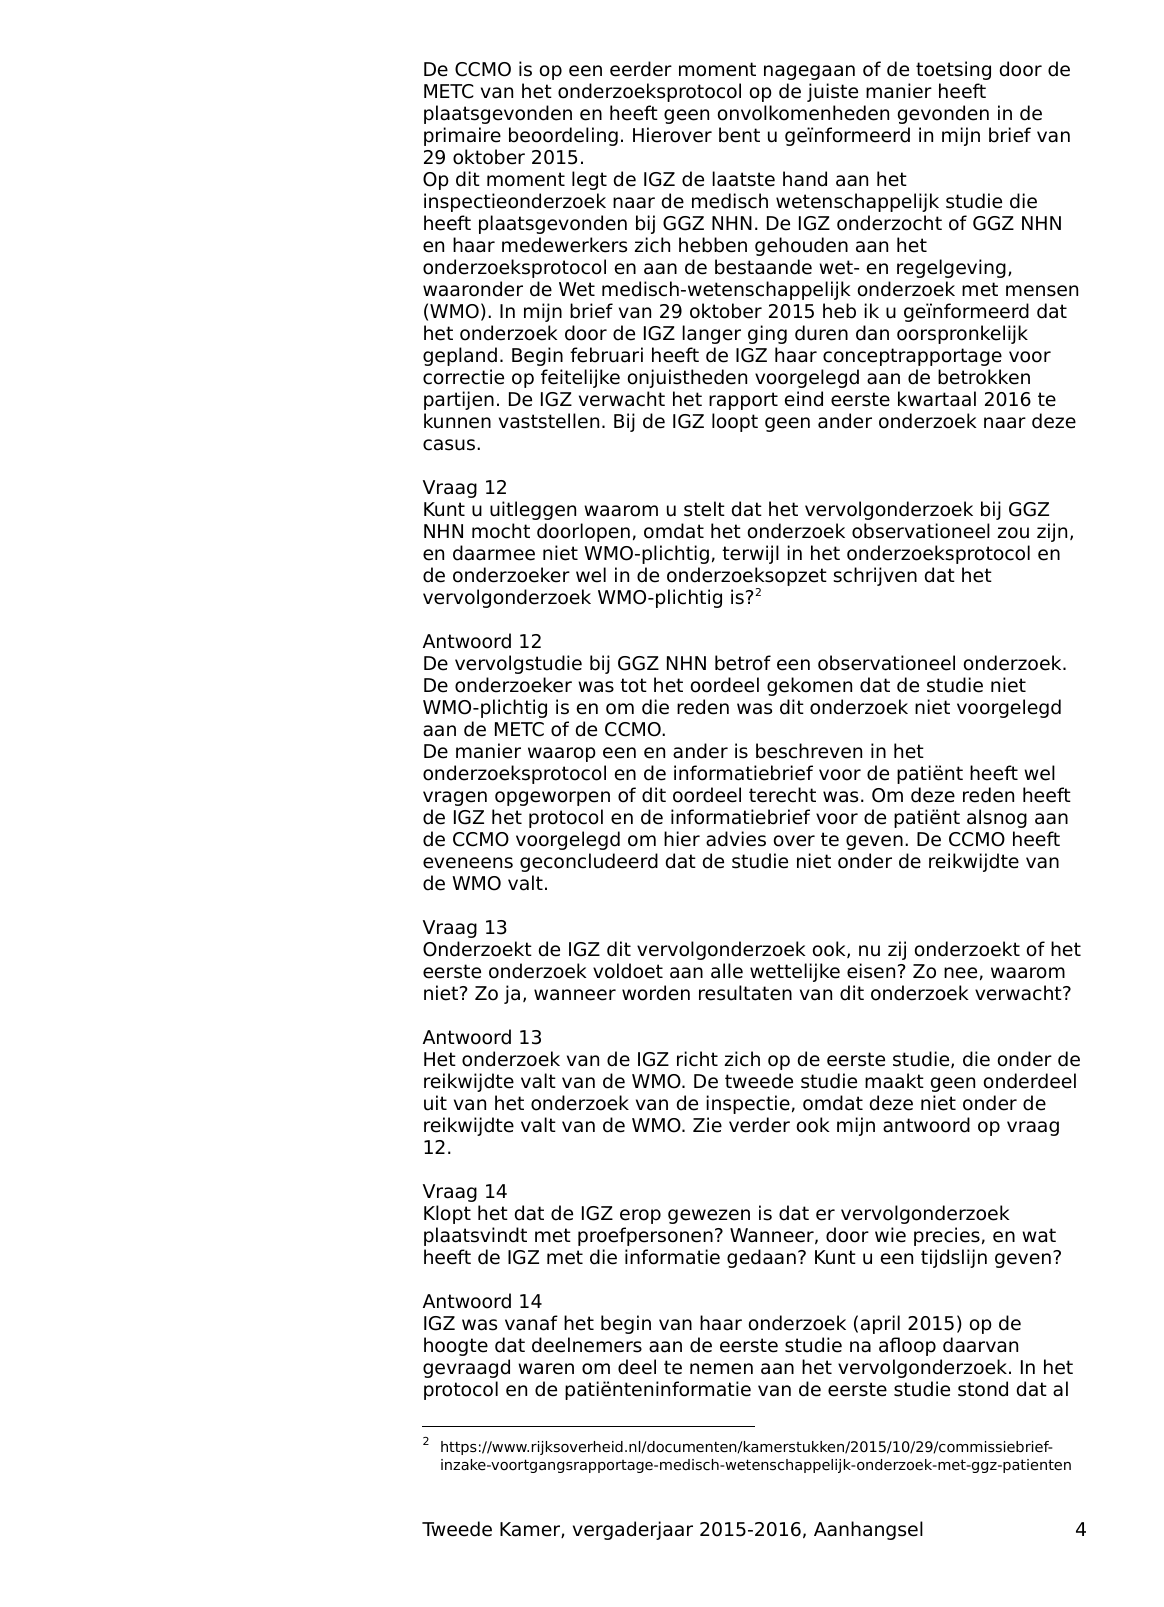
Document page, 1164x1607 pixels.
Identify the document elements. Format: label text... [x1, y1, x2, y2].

text Vraag 12 [422, 477, 1087, 499]
text Onderzoekt de IGZ dit vervolgonderzoek ook, nu zij onderzoekt of het eerste onderzoek voldoet aan alle wettelijke eisen? Zo nee, waarom niet? Zo ja, wanneer worden resultaten van dit onderzoek verwacht? [422, 939, 1087, 1005]
text Antwoord 13 [422, 1027, 1087, 1049]
text Kunt u uitleggen waarom u stelt dat het vervolgonderzoek bij GGZ NHN mocht doorlopen, omdat het onderzoek observationeel zou zijn, en daarmee niet WMO-plichtig, terwijl in het onderzoeksprotocol en de onderzoeker wel in de onderzoeksopzet schrijven dat het vervolgonderzoek WMO-plichtig is? [422, 499, 1087, 609]
text IGZ was vanaf het begin van haar onderzoek (april 2015) op de hoogte dat deelnemers aan de eerste studie na afloop daarvan gevraagd waren om deel te nemen aan het vervolgonderzoek. In het protocol en de patiënteninformatie van de eerste studie stond dat al [422, 1313, 1087, 1401]
text Het onderzoek van de IGZ richt zich op de eerste studie, die onder de reikwijdte valt van de WMO. De tweede studie maakt geen onderdeel uit van het onderzoek van de inspectie, omdat deze niet onder de reikwijdte valt van de WMO. Zie verder ook mijn antwoord op vraag 12. [422, 1049, 1087, 1159]
text De vervolgstudie bij GGZ NHN betrof een observationeel onderzoek. De onderzoeker was tot het oordeel gekomen dat de studie niet WMO-plichtig is en om die reden was dit onderzoek niet voorgelegd aan de METC of de CCMO. [422, 653, 1087, 741]
text Klopt het dat de IGZ erop gewezen is dat er vervolgonderzoek plaatsvindt met proefpersonen? Wanneer, door wie precies, en wat heeft de IGZ met die informatie gedaan? Kunt u een tijdslijn geven? [422, 1203, 1087, 1269]
text Op dit moment legt de IGZ de laatste hand aan het inspectieonderzoek naar de medisch wetenschappelijk studie die heeft plaatsgevonden bij GGZ NHN. De IGZ onderzocht of GGZ NHN en haar medewerkers zich hebben gehouden aan het onderzoeksprotocol en aan de bestaande wet- en regelgeving, waaronder de Wet medisch-wetenschappelijk onderzoek met mensen (WMO). In mijn brief van 29 oktober 2015 heb ik u geïnformeerd dat het onderzoek door de IGZ langer ging duren dan oorspronkelijk gepland. Begin februari heeft de IGZ haar conceptrapportage voor correctie op feitelijke onjuistheden voorgelegd aan de betrokken partijen. De IGZ verwacht het rapport eind eerste kwartaal 2016 te kunnen vaststellen. Bij de IGZ loopt geen ander onderzoek naar deze casus. [422, 169, 1087, 455]
text Antwoord 12 [422, 631, 1087, 653]
text Vraag 13 [422, 917, 1087, 939]
text https://www.rijksoverheid.nl/documenten/kamerstukken/2015/10/29/commissiebrief-inzake-voortgangsrapportage-medisch-wetenschappelijk-onderzoek-met-ggz-patienten [422, 1435, 1087, 1474]
text Antwoord 14 [422, 1291, 1087, 1313]
text Vraag 14 [422, 1181, 1087, 1203]
text De CCMO is op een eerder moment nagegaan of de toetsing door de METC van het onderzoeksprotocol op de juiste manier heeft plaatsgevonden en heeft geen onvolkomenheden gevonden in de primaire beoordeling. Hierover bent u geïnformeerd in mijn brief van 29 oktober 2015. [422, 59, 1087, 169]
text De manier waarop een en ander is beschreven in het onderzoeksprotocol en de informatiebrief voor de patiënt heeft wel vragen opgeworpen of dit oordeel terecht was. Om deze reden heeft de IGZ het protocol en de informatiebrief voor de patiënt alsnog aan de CCMO voorgelegd om hier advies over te geven. De CCMO heeft eveneens geconcludeerd dat de studie niet onder de reikwijdte van de WMO valt. [422, 741, 1087, 895]
